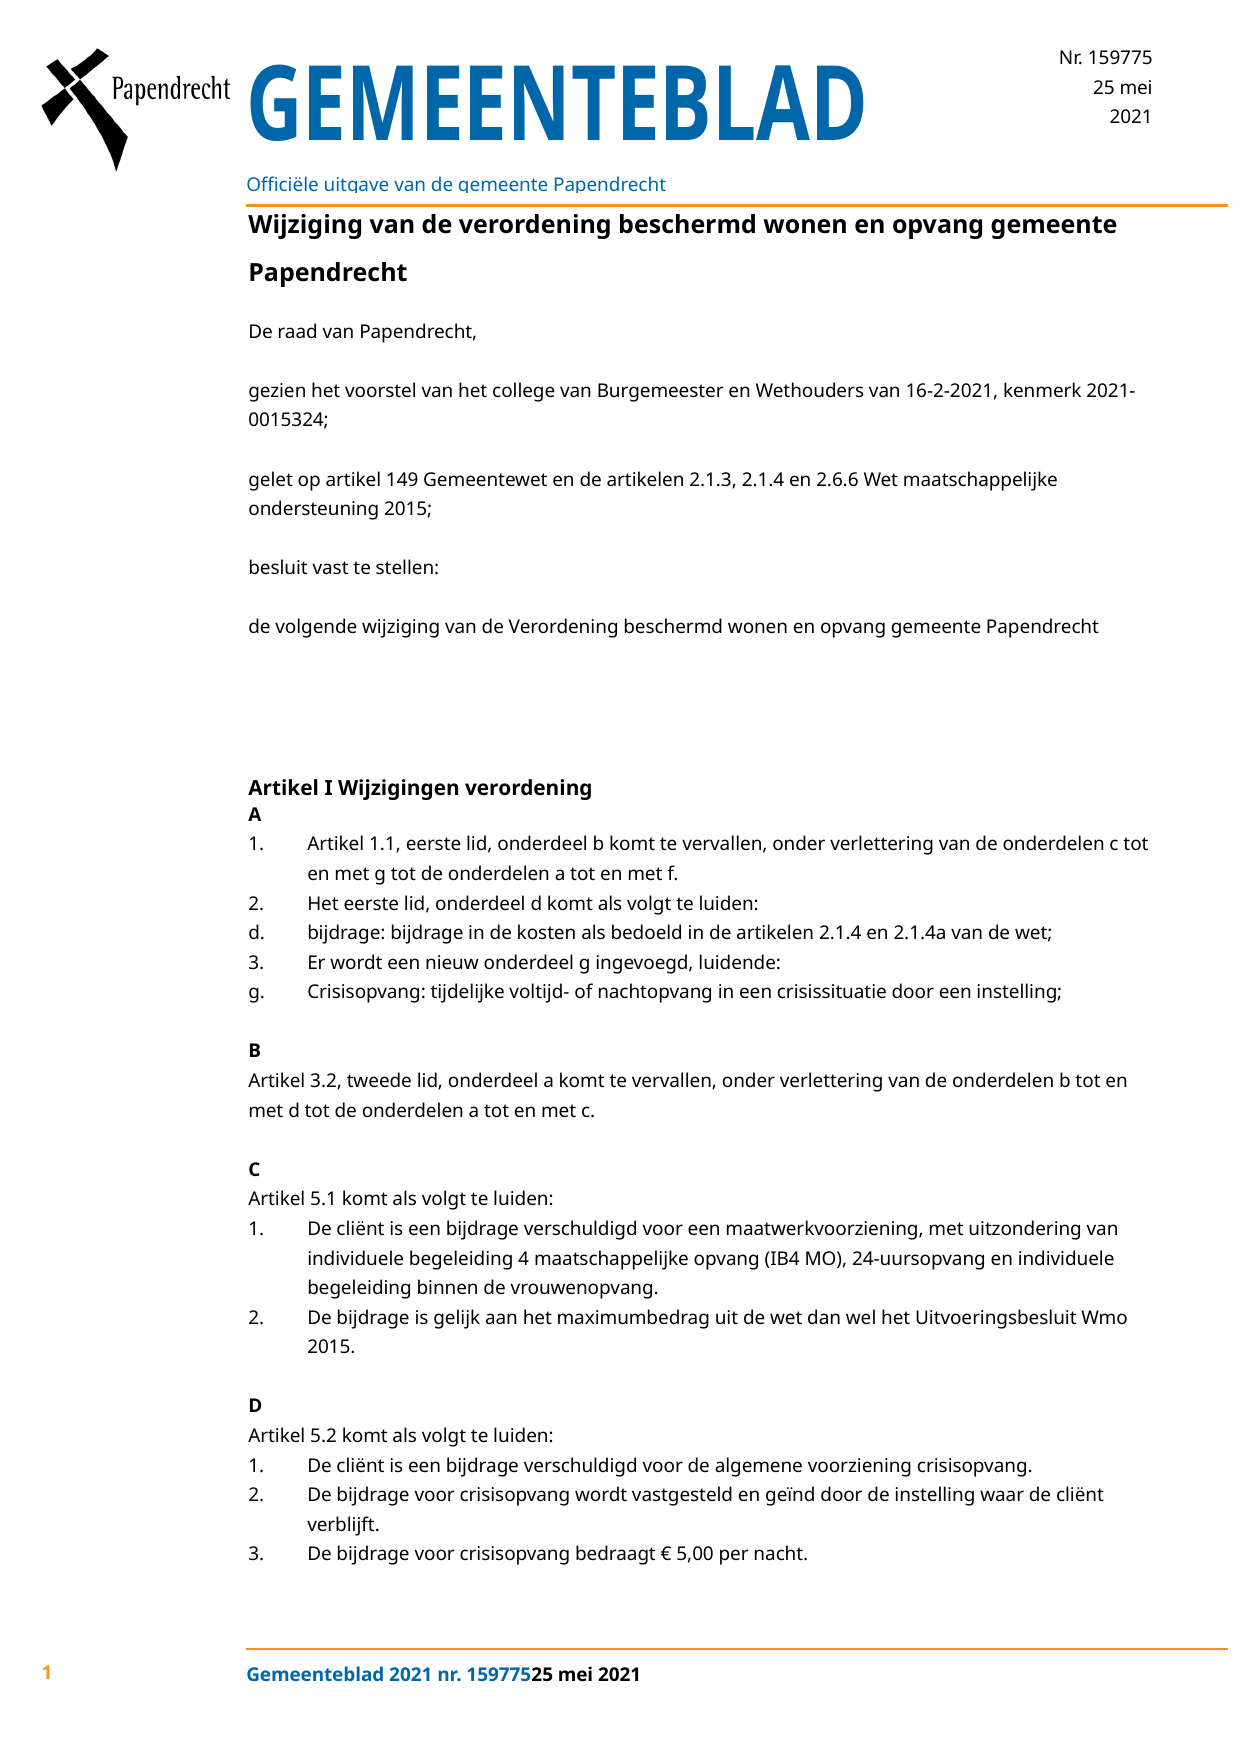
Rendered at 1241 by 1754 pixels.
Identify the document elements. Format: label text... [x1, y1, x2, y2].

list De cliënt is een bijdrage verschuldigd voor een maatwerkvoorziening, met uitzondering van individuele begeleiding 4 maatschappelijke opvang (IB4 MO), 24-uursopvang en individuele begeleiding binnen de vrouwenopvang. [248, 1215, 1152, 1300]
list De bijdrage voor crisisopvang wordt vastgesteld en geïnd door de instelling waar de cliënt verblijft. [248, 1481, 1152, 1537]
list Crisisopvang: tijdelijke voltijd- of nachtopvang in een crisissituatie door een instelling; [248, 978, 1152, 1004]
text De raad van Papendrecht, [248, 318, 1152, 344]
text Wijziging van de verordening beschermd wonen en opvang gemeente Papendrecht [248, 207, 1152, 288]
text de volgende wijziging van de Verordening beschermd wonen en opvang gemeente Papendrecht [248, 614, 1152, 639]
text Artikel 5.2 komt als volgt te luiden: [248, 1422, 1152, 1448]
text D [248, 1393, 1152, 1418]
text C [248, 1156, 1152, 1182]
list Er wordt een nieuw onderdeel g ingevoegd, luidende: [248, 949, 1152, 975]
list Het eerste lid, onderdeel d komt als volgt te luiden: [248, 890, 1152, 916]
text A [248, 801, 1152, 827]
list bijdrage: bijdrage in de kosten als bedoeld in de artikelen 2.1.4 en 2.1.4a van de wet; [248, 919, 1152, 945]
text gelet op artikel 149 Gemeentewet en de artikelen 2.1.3, 2.1.4 en 2.6.6 Wet maatschappelijke ondersteuning 2015; [248, 466, 1152, 521]
list De bijdrage voor crisisopvang bedraagt € 5,00 per nacht. [248, 1541, 1152, 1566]
text Artikel I Wijzigingen verordening [248, 773, 1152, 801]
text gezien het voorstel van het college van Burgemeester en Wethouders van 16-2-2021, kenmerk 2021-0015324; [248, 377, 1152, 432]
list Artikel 1.1, eerste lid, onderdeel b komt te vervallen, onder verlettering van de onderdelen c tot en met g tot de onderdelen a tot en met f. [248, 831, 1152, 886]
list De cliënt is een bijdrage verschuldigd voor de algemene voorziening crisisopvang. [248, 1452, 1152, 1478]
picture [41, 47, 231, 172]
text Artikel 3.2, tweede lid, onderdeel a komt te vervallen, onder verlettering van de onderdelen b tot en met d tot de onderdelen a tot en met c. [248, 1067, 1152, 1123]
text besluit vast te stellen: [248, 554, 1152, 580]
text Artikel 5.1 komt als volgt te luiden: [248, 1186, 1152, 1211]
list De bijdrage is gelijk aan het maximumbedrag uit de wet dan wel het Uitvoeringsbesluit Wmo 2015. [248, 1304, 1152, 1359]
text B [248, 1038, 1152, 1063]
